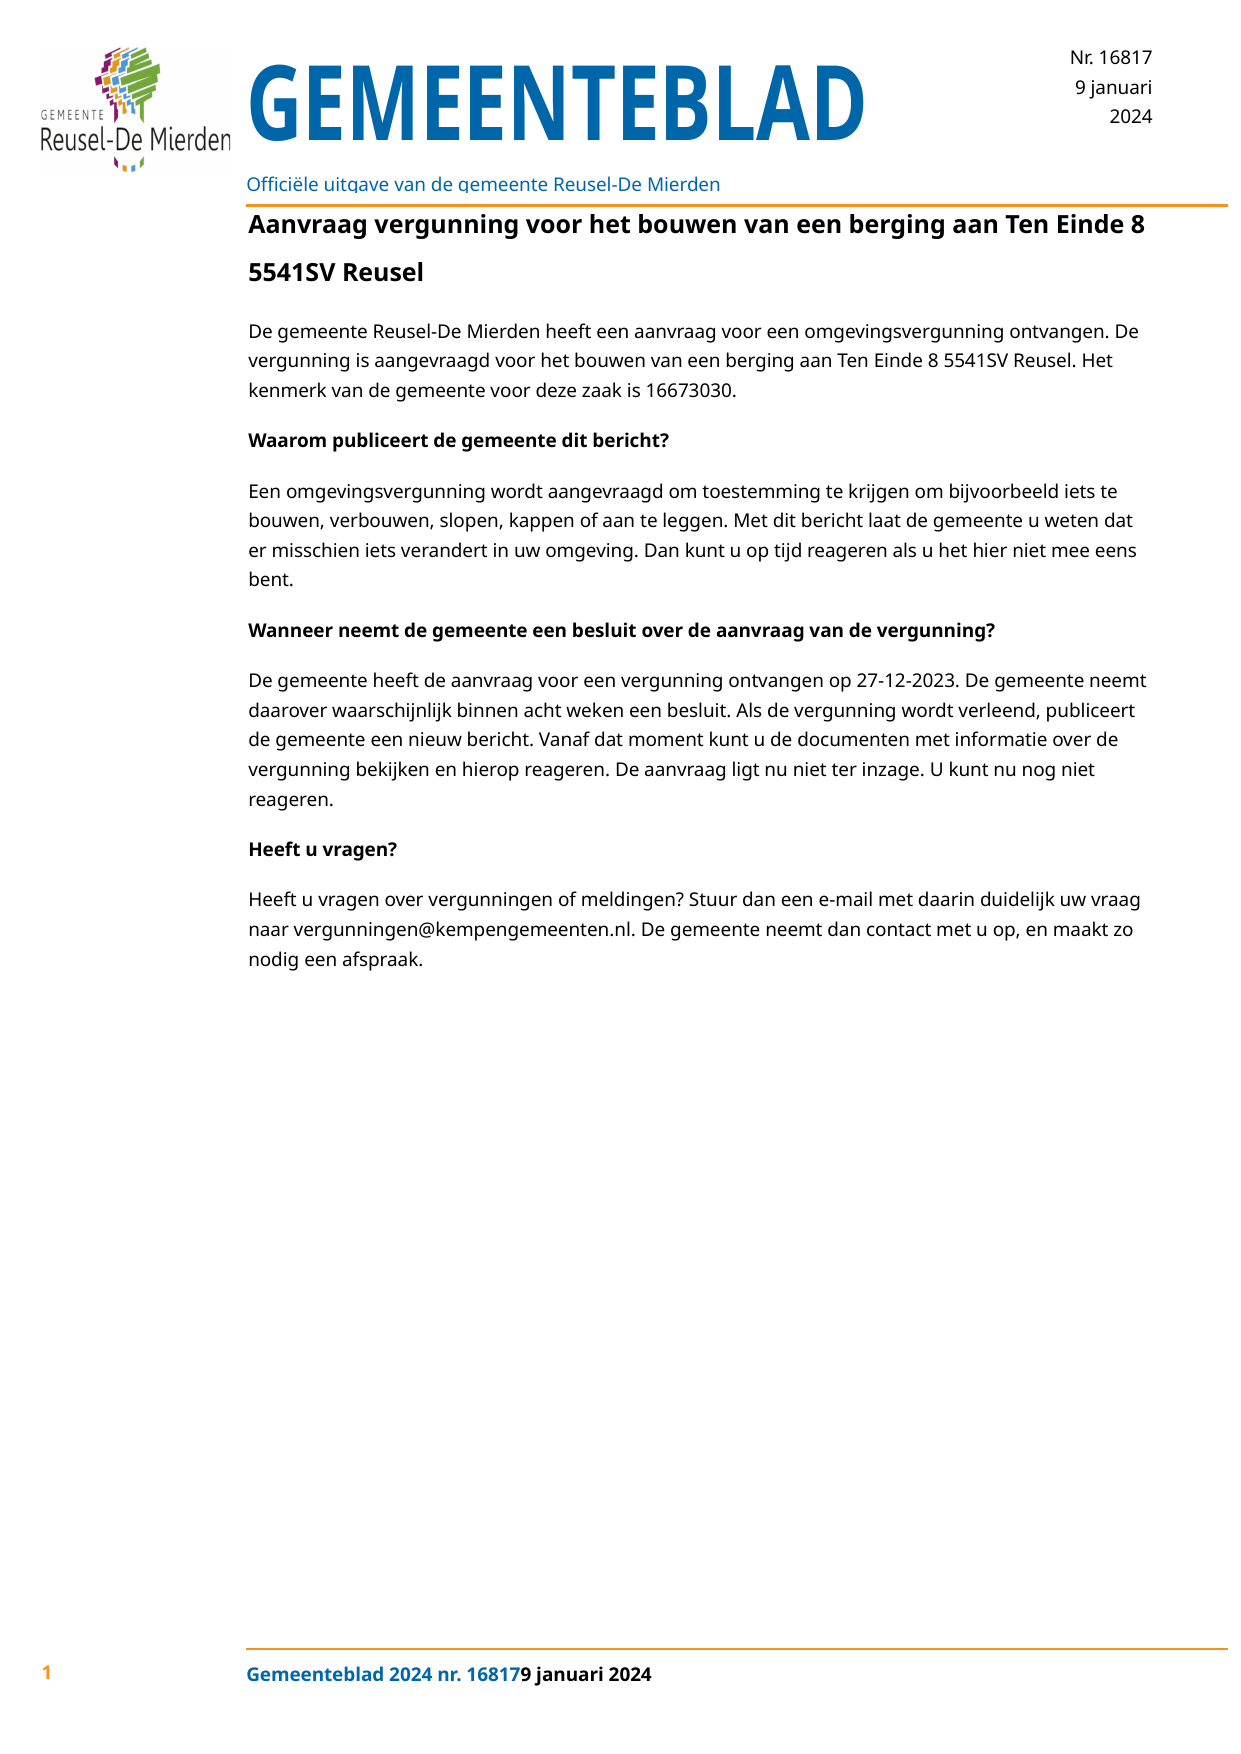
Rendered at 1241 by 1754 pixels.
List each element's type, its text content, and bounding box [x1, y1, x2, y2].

text De gemeente heeft de aanvraag voor een vergunning ontvangen op 27-12-2023. De gemeente neemt daarover waarschijnlijk binnen acht weken een besluit. Als de vergunning wordt verleend, publiceert de gemeente een nieuw bericht. Vanaf dat moment kunt u de documenten met informatie over de vergunning bekijken en hierop reageren. De aanvraag ligt nu niet ter inzage. U kunt nu nog niet reageren. [248, 667, 1152, 812]
picture [41, 47, 231, 172]
text Waarom publiceert de gemeente dit bericht? [248, 427, 1152, 453]
text De gemeente Reusel-De Mierden heeft een aanvraag voor een omgevingsvergunning ontvangen. De vergunning is aangevraagd voor het bouwen van een berging aan Ten Einde 8 5541SV Reusel. Het kenmerk van de gemeente voor deze zaak is 16673030. [248, 318, 1152, 403]
text Aanvraag vergunning voor het bouwen van een berging aan Ten Einde 8 5541SV Reusel [248, 207, 1152, 288]
text Een omgevingsvergunning wordt aangevraagd om toestemming te krijgen om bijvoorbeeld iets te bouwen, verbouwen, slopen, kappen of aan te leggen. Met dit bericht laat de gemeente u weten dat er misschien iets verandert in uw omgeving. Dan kunt u op tijd reageren als u het hier niet mee eens bent. [248, 478, 1152, 592]
text Wanneer neemt de gemeente een besluit over de aanvraag van de vergunning? [248, 617, 1152, 643]
text Heeft u vragen over vergunningen of meldingen? Stuur dan een e-mail met daarin duidelijk uw vraag naar vergunningen@kempengemeenten.nl. De gemeente neemt dan contact met u op, en maakt zo nodig een afspraak. [248, 887, 1152, 972]
text Heeft u vragen? [248, 836, 1152, 862]
